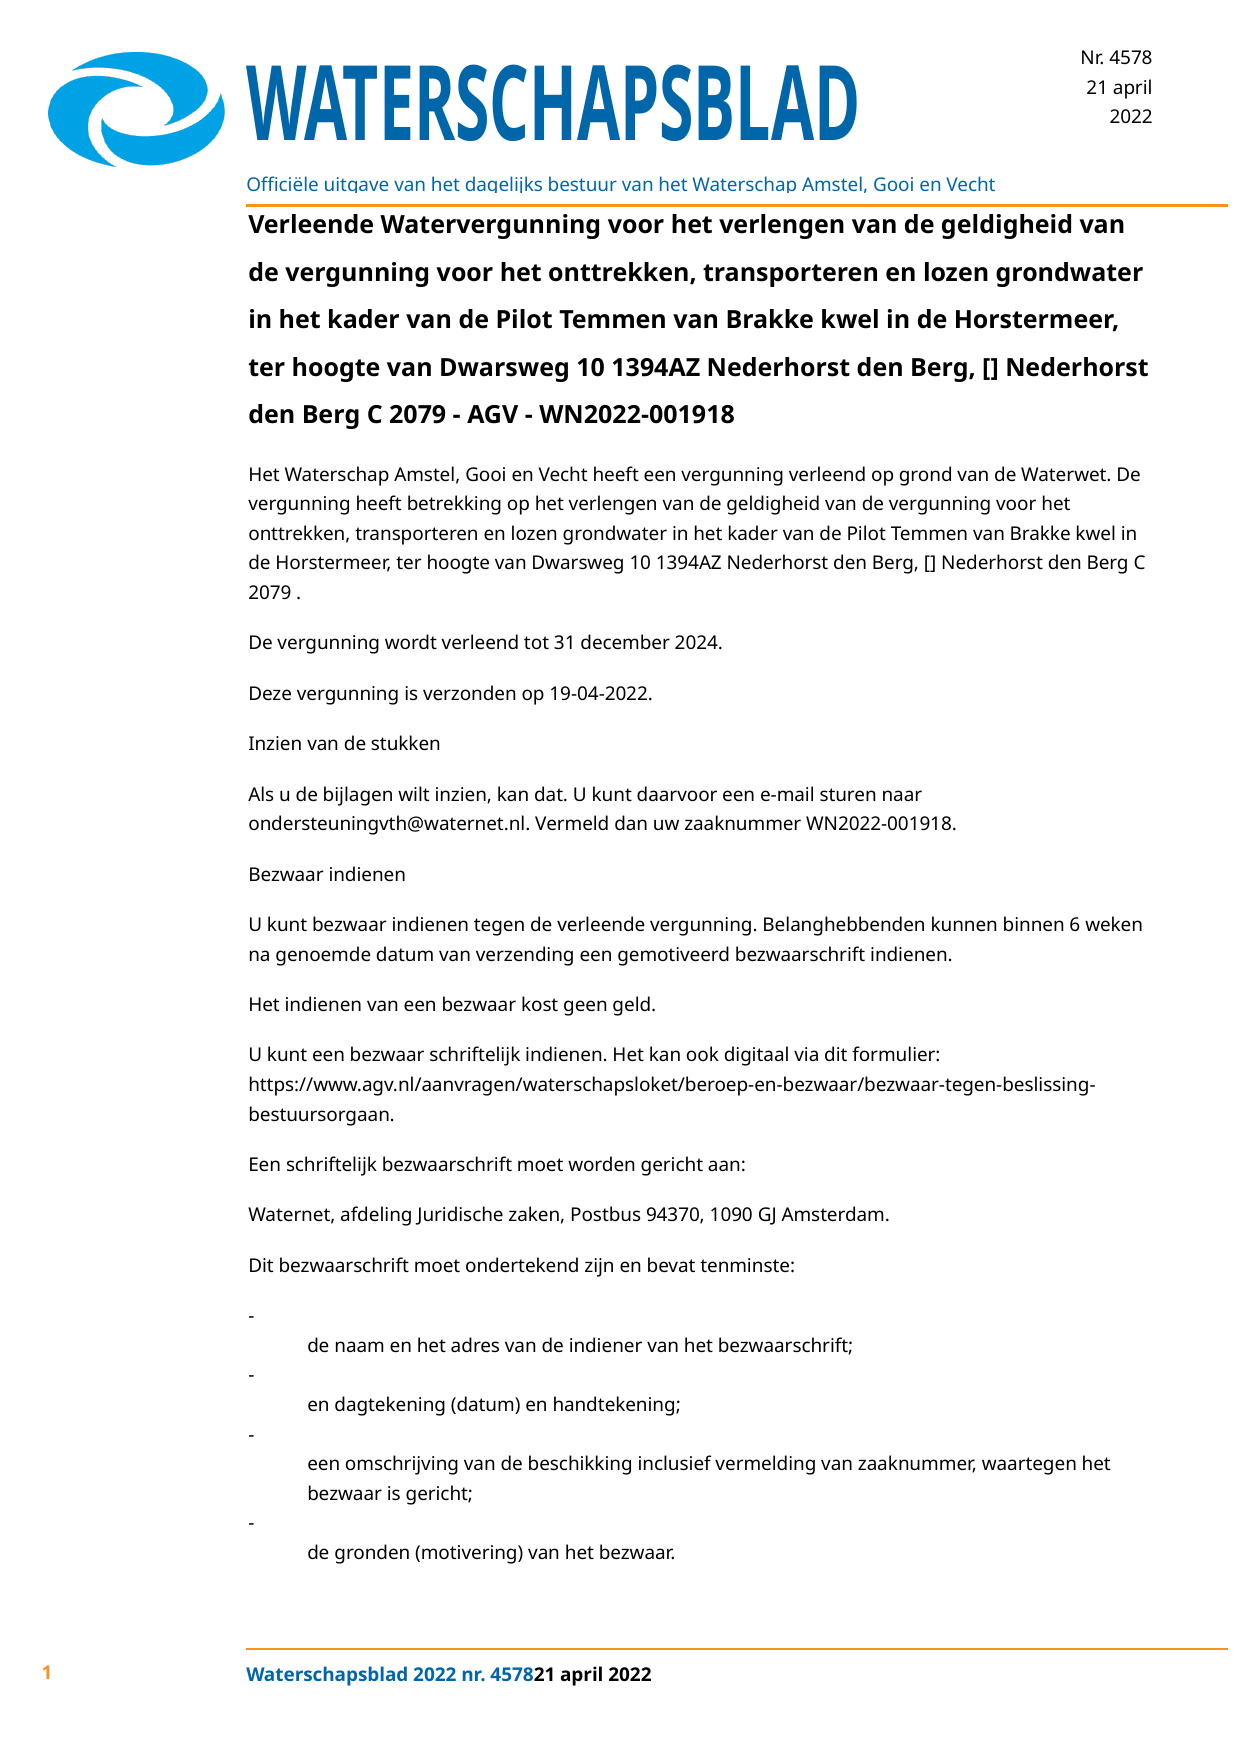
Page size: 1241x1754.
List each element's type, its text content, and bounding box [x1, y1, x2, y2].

list de gronden (motivering) van het bezwaar. [248, 1539, 1152, 1565]
text Verleende Watervergunning voor het verlengen van de geldigheid van de vergunning voor het onttrekken, transporteren en lozen grondwater in het kader van de Pilot Temmen van Brakke kwel in de Horstermeer, ter hoogte van Dwarsweg 10 1394AZ Nederhorst den Berg, [] Nederhorst den Berg C 2079 - AGV - WN2022-001918 [248, 207, 1152, 431]
text Deze vergunning is verzonden op 19-04-2022. [248, 680, 1152, 706]
text Het Waterschap Amstel, Gooi en Vecht heeft een vergunning verleend op grond van de Waterwet. De vergunning heeft betrekking op het verlengen van de geldigheid van de vergunning voor het onttrekken, transporteren en lozen grondwater in het kader van de Pilot Temmen van Brakke kwel in de Horstermeer, ter hoogte van Dwarsweg 10 1394AZ Nederhorst den Berg, [] Nederhorst den Berg C 2079 . [248, 461, 1152, 605]
text Als u de bijlagen wilt inzien, kan dat. U kunt daarvoor een e-mail sturen naar ondersteuningvth@waternet.nl. Vermeld dan uw zaaknummer WN2022-001918. [248, 781, 1152, 836]
text U kunt bezwaar indienen tegen de verleende vergunning. Belanghebbenden kunnen binnen 6 weken na genoemde datum van verzending een gemotiveerd bezwaarschrift indienen. [248, 911, 1152, 966]
picture [41, 47, 231, 172]
list en dagtekening (datum) en handtekening; [248, 1391, 1152, 1417]
text Het indienen van een bezwaar kost geen geld. [248, 991, 1152, 1017]
text De vergunning wordt verleend tot 31 december 2024. [248, 629, 1152, 655]
list de naam en het adres van de indiener van het bezwaarschrift; [248, 1332, 1152, 1358]
text Een schriftelijk bezwaarschrift moet worden gericht aan: [248, 1151, 1152, 1177]
text Bezwaar indienen [248, 861, 1152, 886]
list een omschrijving van de beschikking inclusief vermelding van zaaknummer, waartegen het bezwaar is gericht; [248, 1450, 1152, 1506]
text Inzien van de stukken [248, 730, 1152, 756]
text Waternet, afdeling Juridische zaken, Postbus 94370, 1090 GJ Amsterdam. [248, 1202, 1152, 1227]
text Dit bezwaarschrift moet ondertekend zijn en bevat tenminste: [248, 1252, 1152, 1278]
text U kunt een bezwaar schriftelijk indienen. Het kan ook digitaal via dit formulier: https://www.agv.nl/aanvragen/waterschapsloket/beroep-en-bezwaar/bezwaar-tegen-beslissing-bestuursorgaan. [248, 1042, 1152, 1126]
